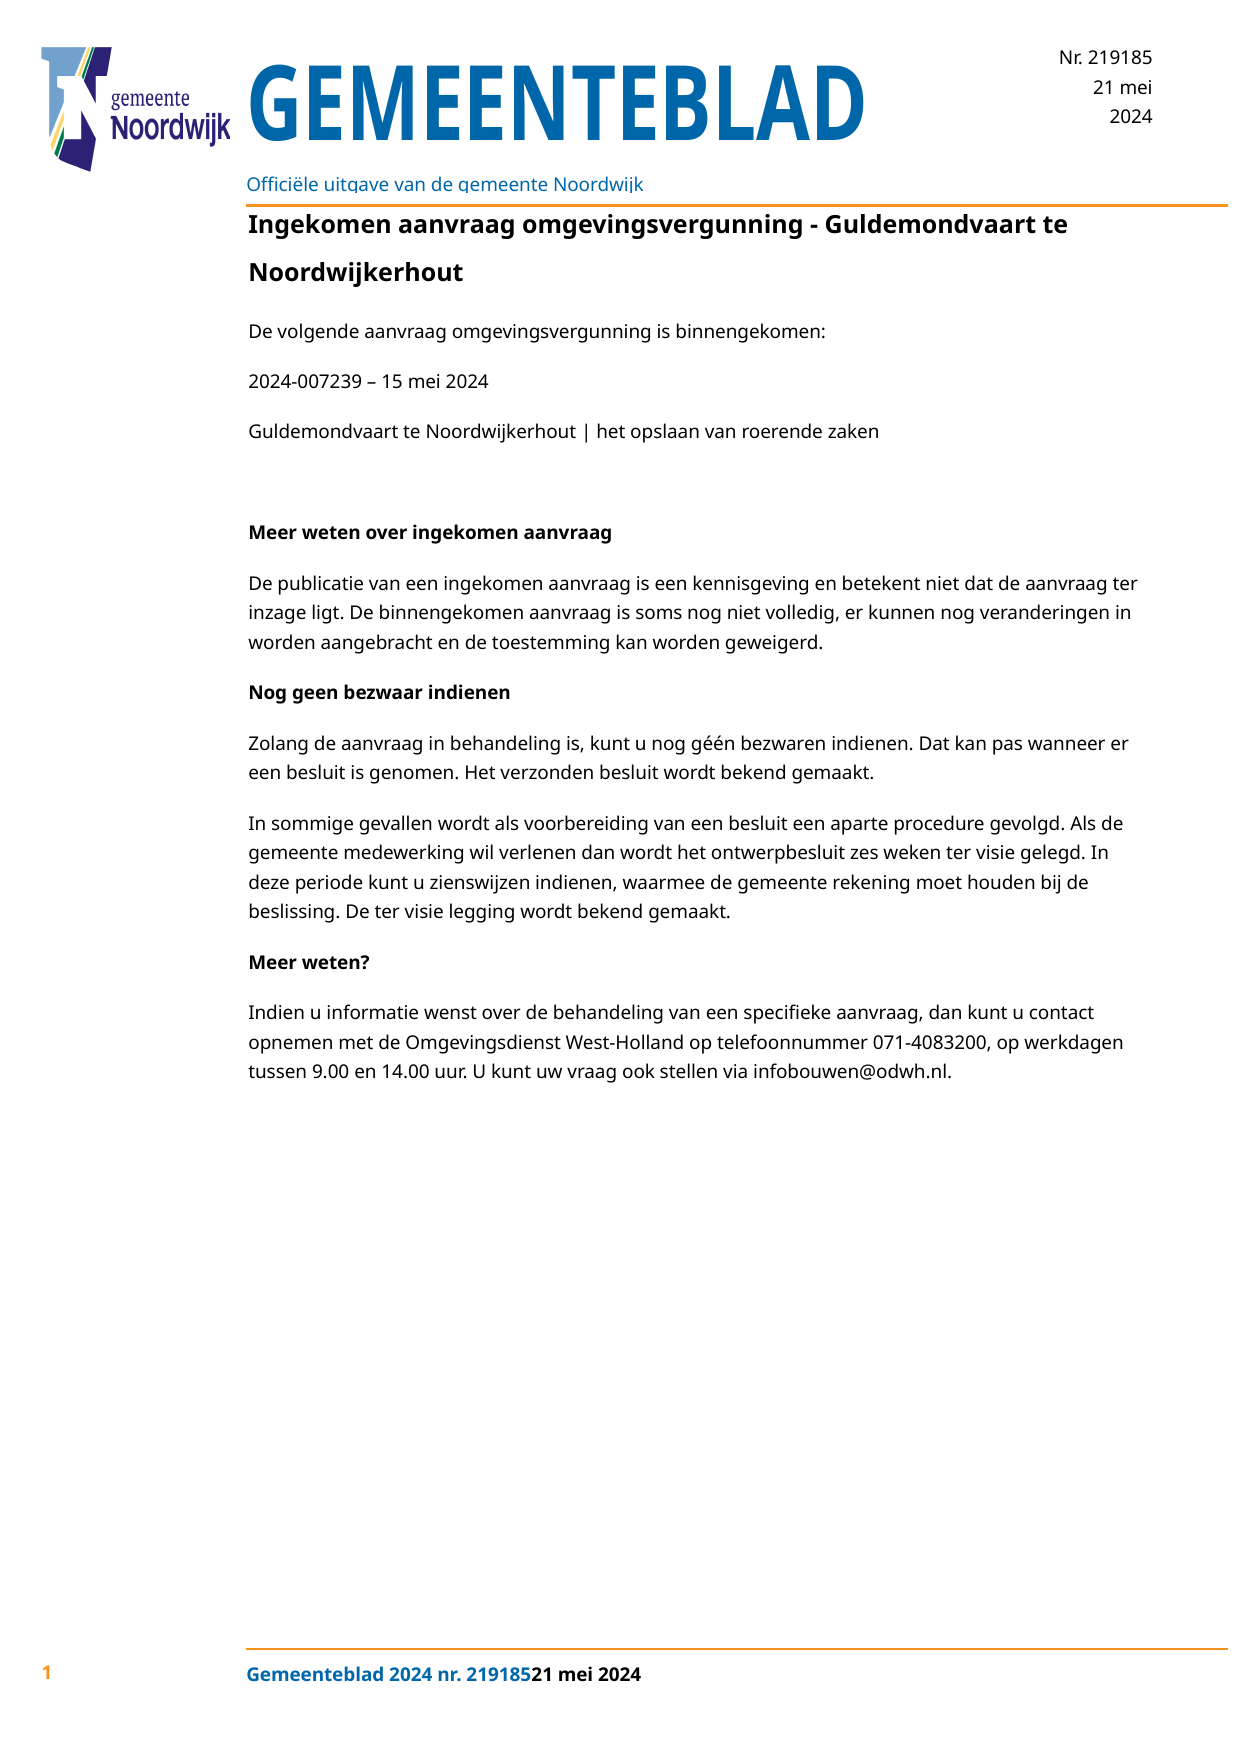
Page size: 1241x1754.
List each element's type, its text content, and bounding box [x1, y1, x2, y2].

text 2024-007239 – 15 mei 2024 [248, 368, 1152, 394]
text Guldemondvaart te Noordwijkerhout | het opslaan van roerende zaken [248, 419, 1152, 444]
text Meer weten over ingekomen aanvraag [248, 519, 1152, 545]
text De publicatie van een ingekomen aanvraag is een kennisgeving en betekent niet dat de aanvraag ter inzage ligt. De binnengekomen aanvraag is soms nog niet volledig, er kunnen nog veranderingen in worden aangebracht en de toestemming kan worden geweigerd. [248, 570, 1152, 655]
text De volgende aanvraag omgevingsvergunning is binnengekomen: [248, 318, 1152, 344]
text Zolang de aanvraag in behandeling is, kunt u nog géén bezwaren indienen. Dat kan pas wanneer er een besluit is genomen. Het verzonden besluit wordt bekend gemaakt. [248, 730, 1152, 785]
text Indien u informatie wenst over de behandeling van een specifieke aanvraag, dan kunt u contact opnemen met de Omgevingsdienst West-Holland op telefoonnummer 071-4083200, op werkdagen tussen 9.00 en 14.00 uur. U kunt uw vraag ook stellen via infobouwen@odwh.nl. [248, 999, 1152, 1084]
text Nog geen bezwaar indienen [248, 679, 1152, 705]
text Meer weten? [248, 949, 1152, 975]
picture [41, 47, 231, 172]
text In sommige gevallen wordt als voorbereiding van een besluit een aparte procedure gevolgd. Als de gemeente medewerking wil verlenen dan wordt het ontwerpbesluit zes weken ter visie gelegd. In deze periode kunt u zienswijzen indienen, waarmee de gemeente rekening moet houden bij de beslissing. De ter visie legging wordt bekend gemaakt. [248, 810, 1152, 924]
text Ingekomen aanvraag omgevingsvergunning - Guldemondvaart te Noordwijkerhout [248, 207, 1152, 288]
